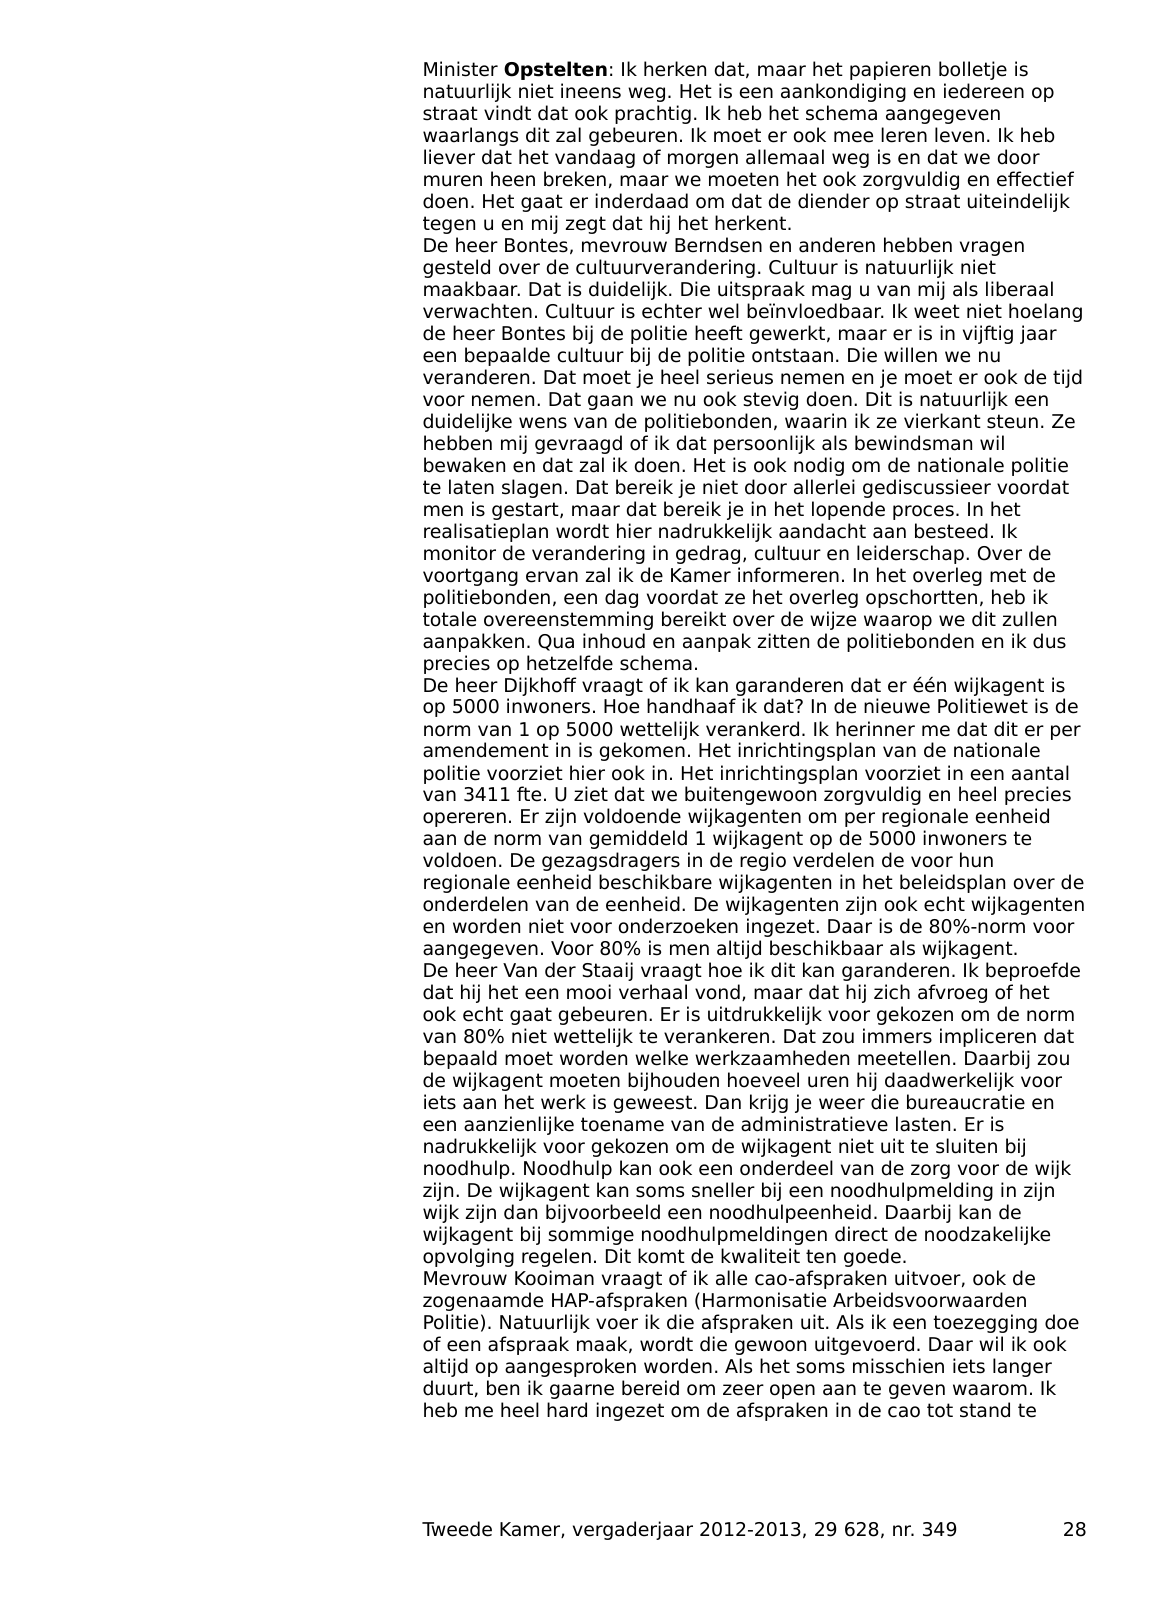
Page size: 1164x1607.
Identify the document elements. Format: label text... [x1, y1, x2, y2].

text Minister Opstelten: Ik herken dat, maar het papieren bolletje is natuurlijk niet ineens weg. Het is een aankondiging en iedereen op straat vindt dat ook prachtig. Ik heb het schema aangegeven waarlangs dit zal gebeuren. Ik moet er ook mee leren leven. Ik heb liever dat het vandaag of morgen allemaal weg is en dat we door muren heen breken, maar we moeten het ook zorgvuldig en effectief doen. Het gaat er inderdaad om dat de diender op straat uiteindelijk tegen u en mij zegt dat hij het herkent. [422, 59, 1087, 235]
text De heer Bontes, mevrouw Berndsen en anderen hebben vragen gesteld over de cultuurverandering. Cultuur is natuurlijk niet maakbaar. Dat is duidelijk. Die uitspraak mag u van mij als liberaal verwachten. Cultuur is echter wel beïnvloedbaar. Ik weet niet hoelang de heer Bontes bij de politie heeft gewerkt, maar er is in vijftig jaar een bepaalde cultuur bij de politie ontstaan. Die willen we nu veranderen. Dat moet je heel serieus nemen en je moet er ook de tijd voor nemen. Dat gaan we nu ook stevig doen. Dit is natuurlijk een duidelijke wens van de politiebonden, waarin ik ze vierkant steun. Ze hebben mij gevraagd of ik dat persoonlijk als bewindsman wil bewaken en dat zal ik doen. Het is ook nodig om de nationale politie te laten slagen. Dat bereik je niet door allerlei gediscussieer voordat men is gestart, maar dat bereik je in het lopende proces. In het realisatieplan wordt hier nadrukkelijk aandacht aan besteed. Ik monitor de verandering in gedrag, cultuur en leiderschap. Over de voortgang ervan zal ik de Kamer informeren. In het overleg met de politiebonden, een dag voordat ze het overleg opschortten, heb ik totale overeenstemming bereikt over de wijze waarop we dit zullen aanpakken. Qua inhoud en aanpak zitten de politiebonden en ik dus precies op hetzelfde schema. [422, 235, 1087, 674]
text De heer Dijkhoff vraagt of ik kan garanderen dat er één wijkagent is op 5000 inwoners. Hoe handhaaf ik dat? In de nieuwe Politiewet is de norm van 1 op 5000 wettelijk verankerd. Ik herinner me dat dit er per amendement in is gekomen. Het inrichtingsplan van de nationale politie voorziet hier ook in. Het inrichtingsplan voorziet in een aantal van 3411 fte. U ziet dat we buitengewoon zorgvuldig en heel precies opereren. Er zijn voldoende wijkagenten om per regionale eenheid aan de norm van gemiddeld 1 wijkagent op de 5000 inwoners te voldoen. De gezagsdragers in de regio verdelen de voor hun regionale eenheid beschikbare wijkagenten in het beleidsplan over de onderdelen van de eenheid. De wijkagenten zijn ook echt wijkagenten en worden niet voor onderzoeken ingezet. Daar is de 80%-norm voor aangegeven. Voor 80% is men altijd beschikbaar als wijkagent. [422, 674, 1087, 960]
text De heer Van der Staaij vraagt hoe ik dit kan garanderen. Ik beproefde dat hij het een mooi verhaal vond, maar dat hij zich afvroeg of het ook echt gaat gebeuren. Er is uitdrukkelijk voor gekozen om de norm van 80% niet wettelijk te verankeren. Dat zou immers impliceren dat bepaald moet worden welke werkzaamheden meetellen. Daarbij zou de wijkagent moeten bijhouden hoeveel uren hij daadwerkelijk voor iets aan het werk is geweest. Dan krijg je weer die bureaucratie en een aanzienlijke toename van de administratieve lasten. Er is nadrukkelijk voor gekozen om de wijkagent niet uit te sluiten bij noodhulp. Noodhulp kan ook een onderdeel van de zorg voor de wijk zijn. De wijkagent kan soms sneller bij een noodhulpmelding in zijn wijk zijn dan bijvoorbeeld een noodhulpeenheid. Daarbij kan de wijkagent bij sommige noodhulpmeldingen direct de noodzakelijke opvolging regelen. Dit komt de kwaliteit ten goede. [422, 960, 1087, 1268]
text Mevrouw Kooiman vraagt of ik alle cao-afspraken uitvoer, ook de zogenaamde HAP-afspraken (Harmonisatie Arbeidsvoorwaarden Politie). Natuurlijk voer ik die afspraken uit. Als ik een toezegging doe of een afspraak maak, wordt die gewoon uitgevoerd. Daar wil ik ook altijd op aangesproken worden. Als het soms misschien iets langer duurt, ben ik gaarne bereid om zeer open aan te geven waarom. Ik heb me heel hard ingezet om de afspraken in de cao tot stand te [422, 1268, 1087, 1422]
